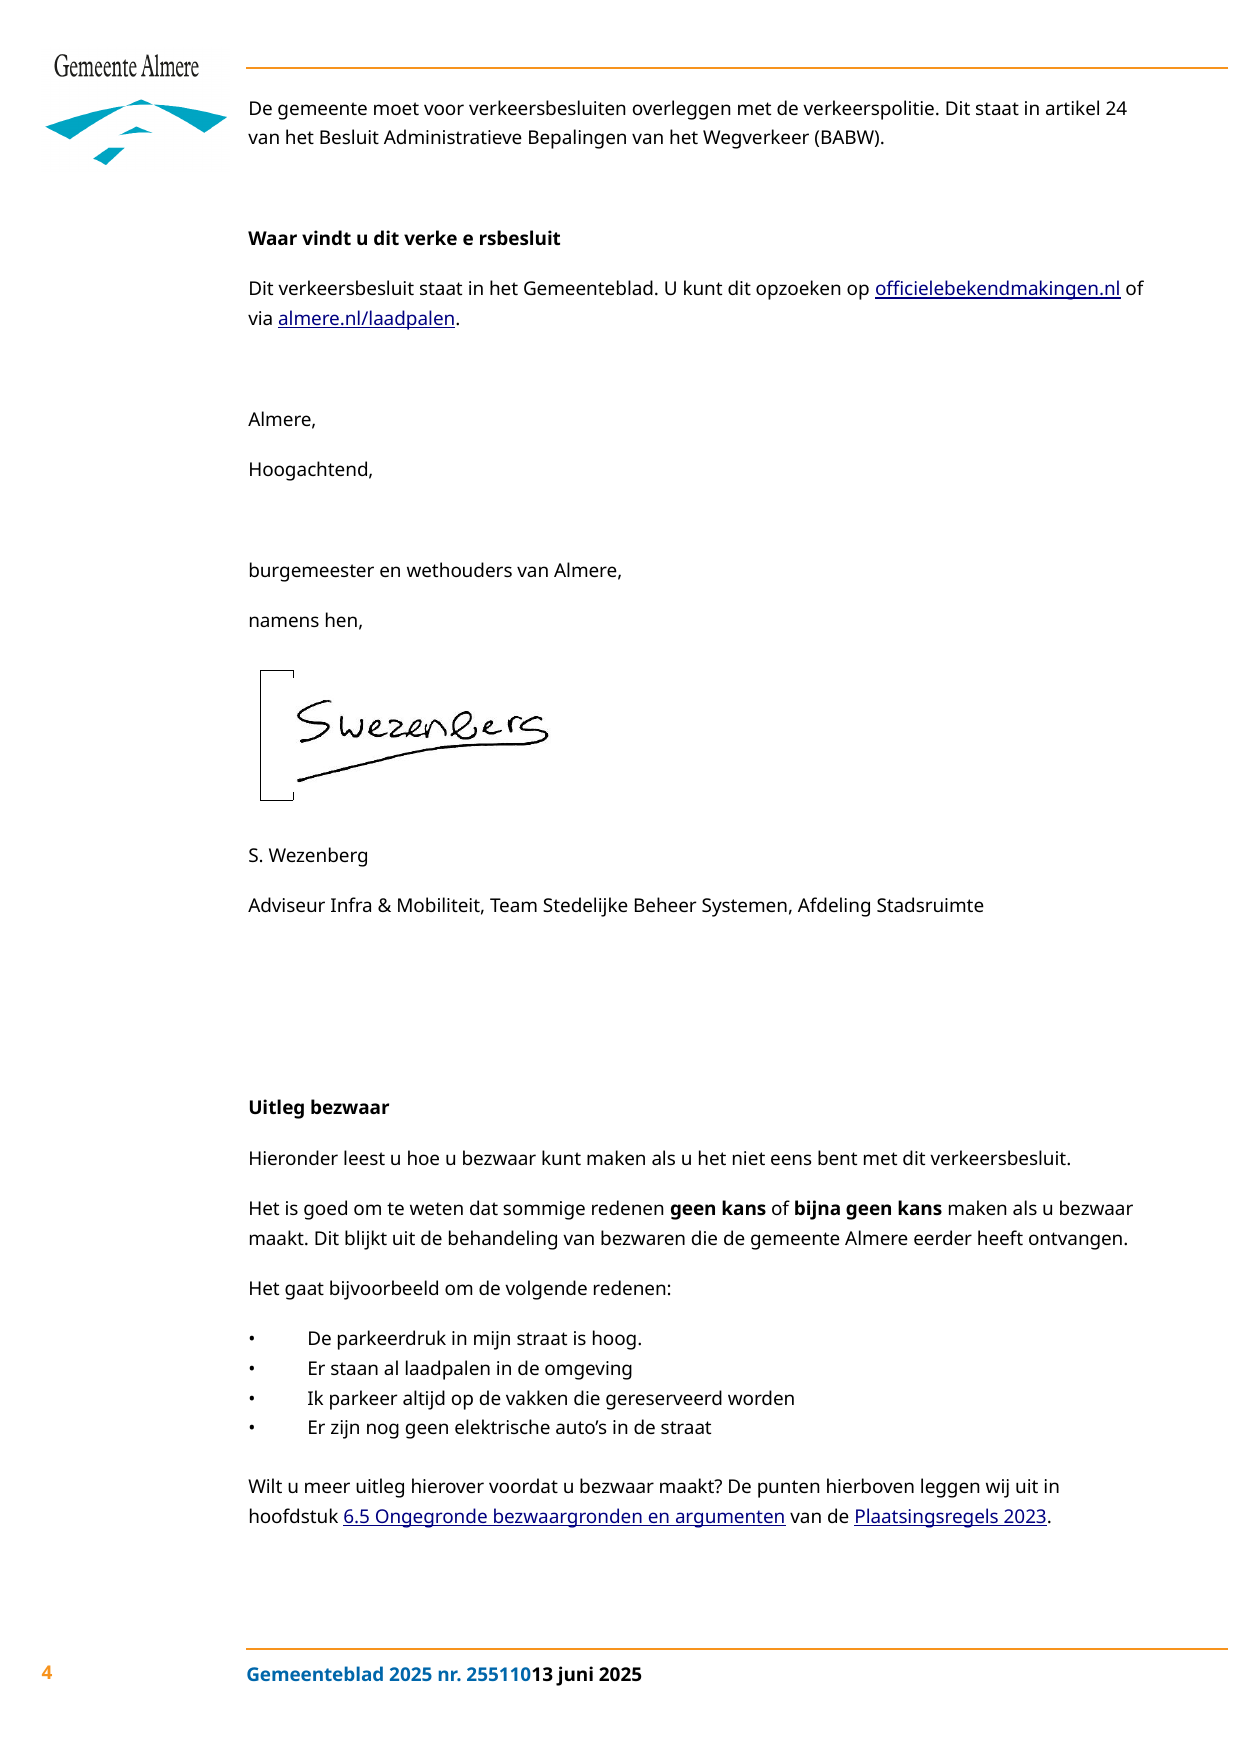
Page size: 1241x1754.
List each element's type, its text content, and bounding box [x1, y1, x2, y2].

list Ik parkeer altijd op de vakken die gereserveerd worden [248, 1385, 1152, 1411]
text Adviseur Infra & Mobiliteit, Team Stedelijke Beheer Systemen, Afdeling Stadsruimte [248, 893, 1152, 918]
text De gemeente moet voor verkeersbesluiten overleggen met de verkeerspolitie. Dit staat in artikel 24 van het Besluit Administratieve Bepalingen van het Wegverkeer (BABW). [248, 95, 1152, 150]
text Almere, [248, 406, 1152, 432]
text burgemeester en wethouders van Almere, [248, 557, 1152, 583]
list De parkeerdruk in mijn straat is hoog. [248, 1326, 1152, 1351]
list Er staan al laadpalen in de omgeving [248, 1355, 1152, 1381]
picture [41, 47, 231, 172]
text Wilt u meer uitleg hierover voordat u bezwaar maakt? De punten hierboven leggen wij uit in hoofdstuk 6.5 Ongegronde bezwaargronden en argumenten van de Plaatsingsregels 2023. [248, 1473, 1152, 1529]
text S. Wezenberg [248, 842, 1152, 868]
text Het is goed om te weten dat sommige redenen geen kans of bijna geen kans maken als u bezwaar maakt. Dit blijkt uit de behandeling van bezwaren die de gemeente Almere eerder heeft ontvangen. [248, 1195, 1152, 1251]
text Waar vindt u dit verke e rsbesluit [248, 225, 1152, 251]
text namens hen, [248, 608, 1152, 633]
picture [268, 678, 576, 792]
text Het gaat bijvoorbeeld om de volgende redenen: [248, 1275, 1152, 1301]
text Hoogachtend, [248, 456, 1152, 482]
list Er zijn nog geen elektrische auto’s in de straat [248, 1414, 1152, 1440]
text Hieronder leest u hoe u bezwaar kunt maken als u het niet eens bent met dit verkeersbesluit. [248, 1145, 1152, 1171]
text Dit verkeersbesluit staat in het Gemeenteblad. U kunt dit opzoeken op officielebekendmakingen.nl of via almere.nl/laadpalen. [248, 276, 1152, 331]
text Uitleg bezwaar [248, 1094, 1152, 1120]
